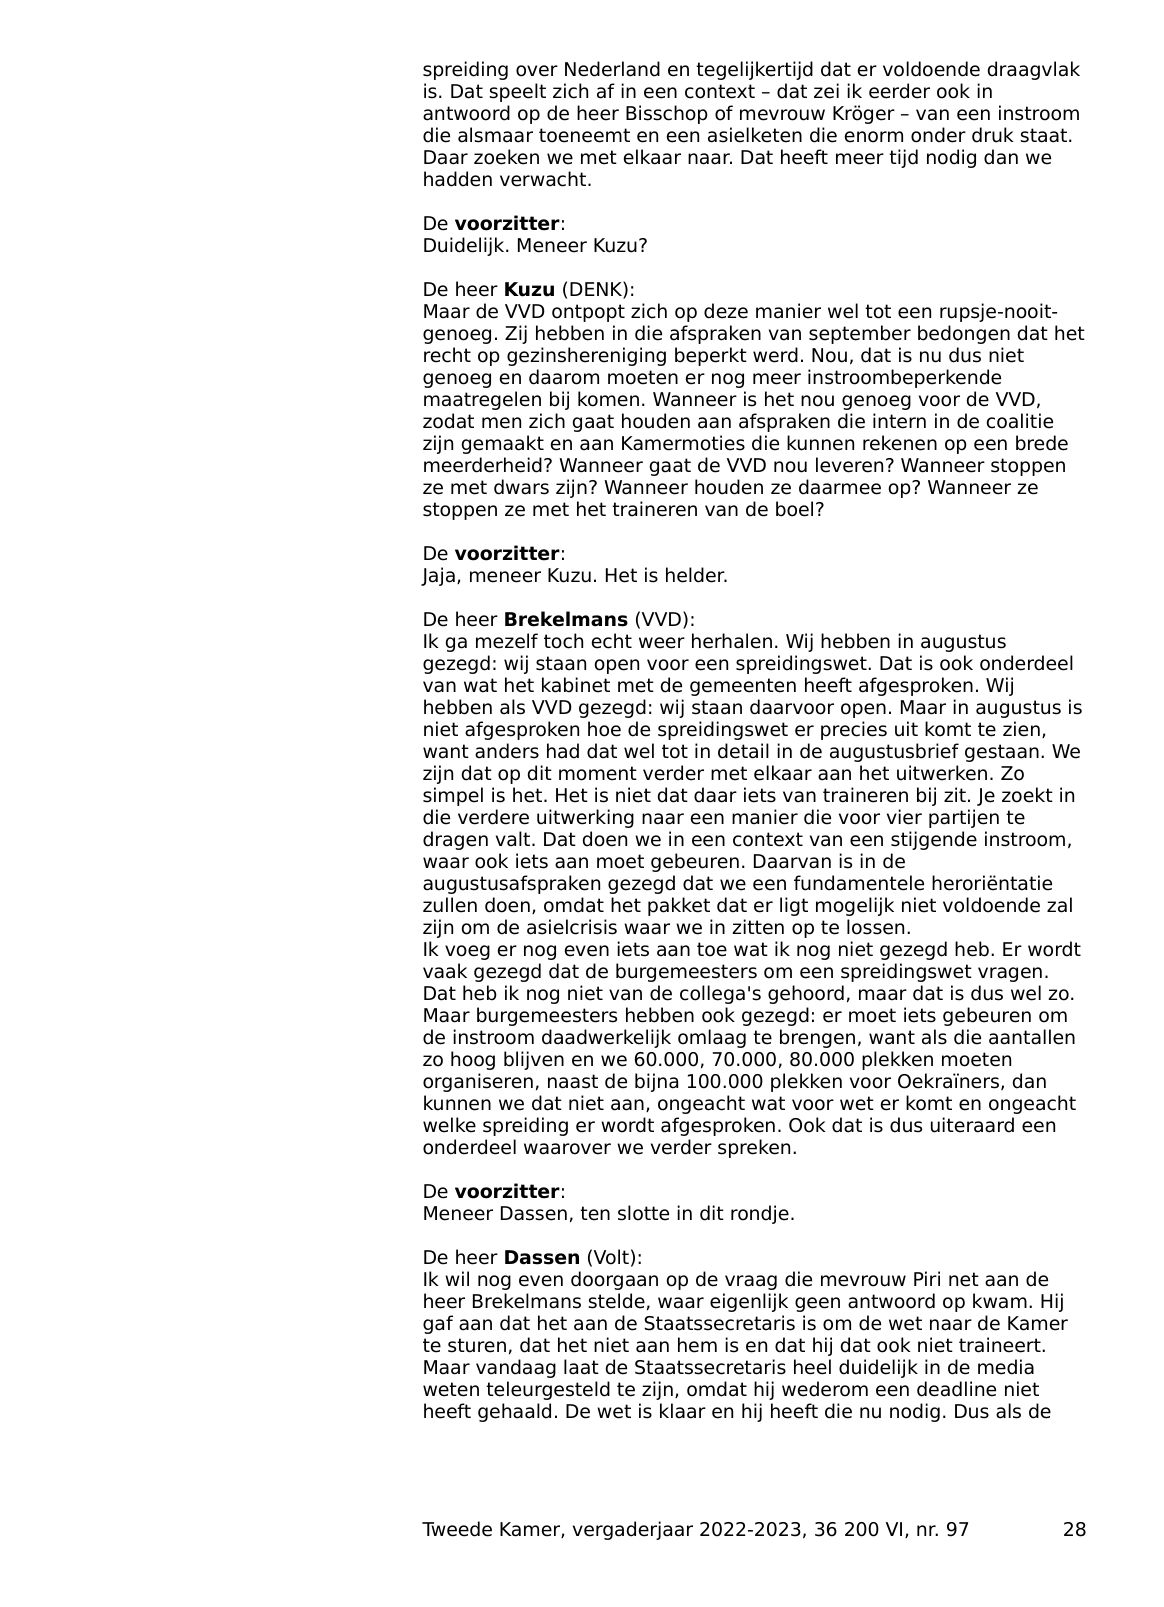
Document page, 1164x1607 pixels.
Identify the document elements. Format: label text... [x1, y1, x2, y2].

text spreiding over Nederland en tegelijkertijd dat er voldoende draagvlak is. Dat speelt zich af in een context – dat zei ik eerder ook in antwoord op de heer Bisschop of mevrouw Kröger – van een instroom die alsmaar toeneemt en een asielketen die enorm onder druk staat. Daar zoeken we met elkaar naar. Dat heeft meer tijd nodig dan we hadden verwacht. [422, 59, 1087, 191]
text Ik ga mezelf toch echt weer herhalen. Wij hebben in augustus gezegd: wij staan open voor een spreidingswet. Dat is ook onderdeel van wat het kabinet met de gemeenten heeft afgesproken. Wij hebben als VVD gezegd: wij staan daarvoor open. Maar in augustus is niet afgesproken hoe de spreidingswet er precies uit komt te zien, want anders had dat wel tot in detail in de augustusbrief gestaan. We zijn dat op dit moment verder met elkaar aan het uitwerken. Zo simpel is het. Het is niet dat daar iets van traineren bij zit. Je zoekt in die verdere uitwerking naar een manier die voor vier partijen te dragen valt. Dat doen we in een context van een stijgende instroom, waar ook iets aan moet gebeuren. Daarvan is in de augustusafspraken gezegd dat we een fundamentele heroriëntatie zullen doen, omdat het pakket dat er ligt mogelijk niet voldoende zal zijn om de asielcrisis waar we in zitten op te lossen. [422, 631, 1087, 939]
text De voorzitter: [422, 1181, 1087, 1203]
text Ik voeg er nog even iets aan toe wat ik nog niet gezegd heb. Er wordt vaak gezegd dat de burgemeesters om een spreidingswet vragen. Dat heb ik nog niet van de collega's gehoord, maar dat is dus wel zo. Maar burgemeesters hebben ook gezegd: er moet iets gebeuren om de instroom daadwerkelijk omlaag te brengen, want als die aantallen zo hoog blijven en we 60.000, 70.000, 80.000 plekken moeten organiseren, naast de bijna 100.000 plekken voor Oekraïners, dan kunnen we dat niet aan, ongeacht wat voor wet er komt en ongeacht welke spreiding er wordt afgesproken. Ook dat is dus uiteraard een onderdeel waarover we verder spreken. [422, 939, 1087, 1159]
text De heer Brekelmans (VVD): [422, 609, 1087, 631]
text De heer Kuzu (DENK): [422, 279, 1087, 301]
text Ik wil nog even doorgaan op de vraag die mevrouw Piri net aan de heer Brekelmans stelde, waar eigenlijk geen antwoord op kwam. Hij gaf aan dat het aan de Staatssecretaris is om de wet naar de Kamer te sturen, dat het niet aan hem is en dat hij dat ook niet traineert. Maar vandaag laat de Staatssecretaris heel duidelijk in de media weten teleurgesteld te zijn, omdat hij wederom een deadline niet heeft gehaald. De wet is klaar en hij heeft die nu nodig. Dus als de [422, 1269, 1087, 1423]
text Maar de VVD ontpopt zich op deze manier wel tot een rupsje-nooit-genoeg. Zij hebben in die afspraken van september bedongen dat het recht op gezinshereniging beperkt werd. Nou, dat is nu dus niet genoeg en daarom moeten er nog meer instroombeperkende maatregelen bij komen. Wanneer is het nou genoeg voor de VVD, zodat men zich gaat houden aan afspraken die intern in de coalitie zijn gemaakt en aan Kamermoties die kunnen rekenen op een brede meerderheid? Wanneer gaat de VVD nou leveren? Wanneer stoppen ze met dwars zijn? Wanneer houden ze daarmee op? Wanneer ze stoppen ze met het traineren van de boel? [422, 301, 1087, 521]
text Jaja, meneer Kuzu. Het is helder. [422, 565, 1087, 587]
text Meneer Dassen, ten slotte in dit rondje. [422, 1203, 1087, 1225]
text Duidelijk. Meneer Kuzu? [422, 235, 1087, 257]
text De heer Dassen (Volt): [422, 1247, 1087, 1269]
text De voorzitter: [422, 213, 1087, 235]
text De voorzitter: [422, 543, 1087, 565]
